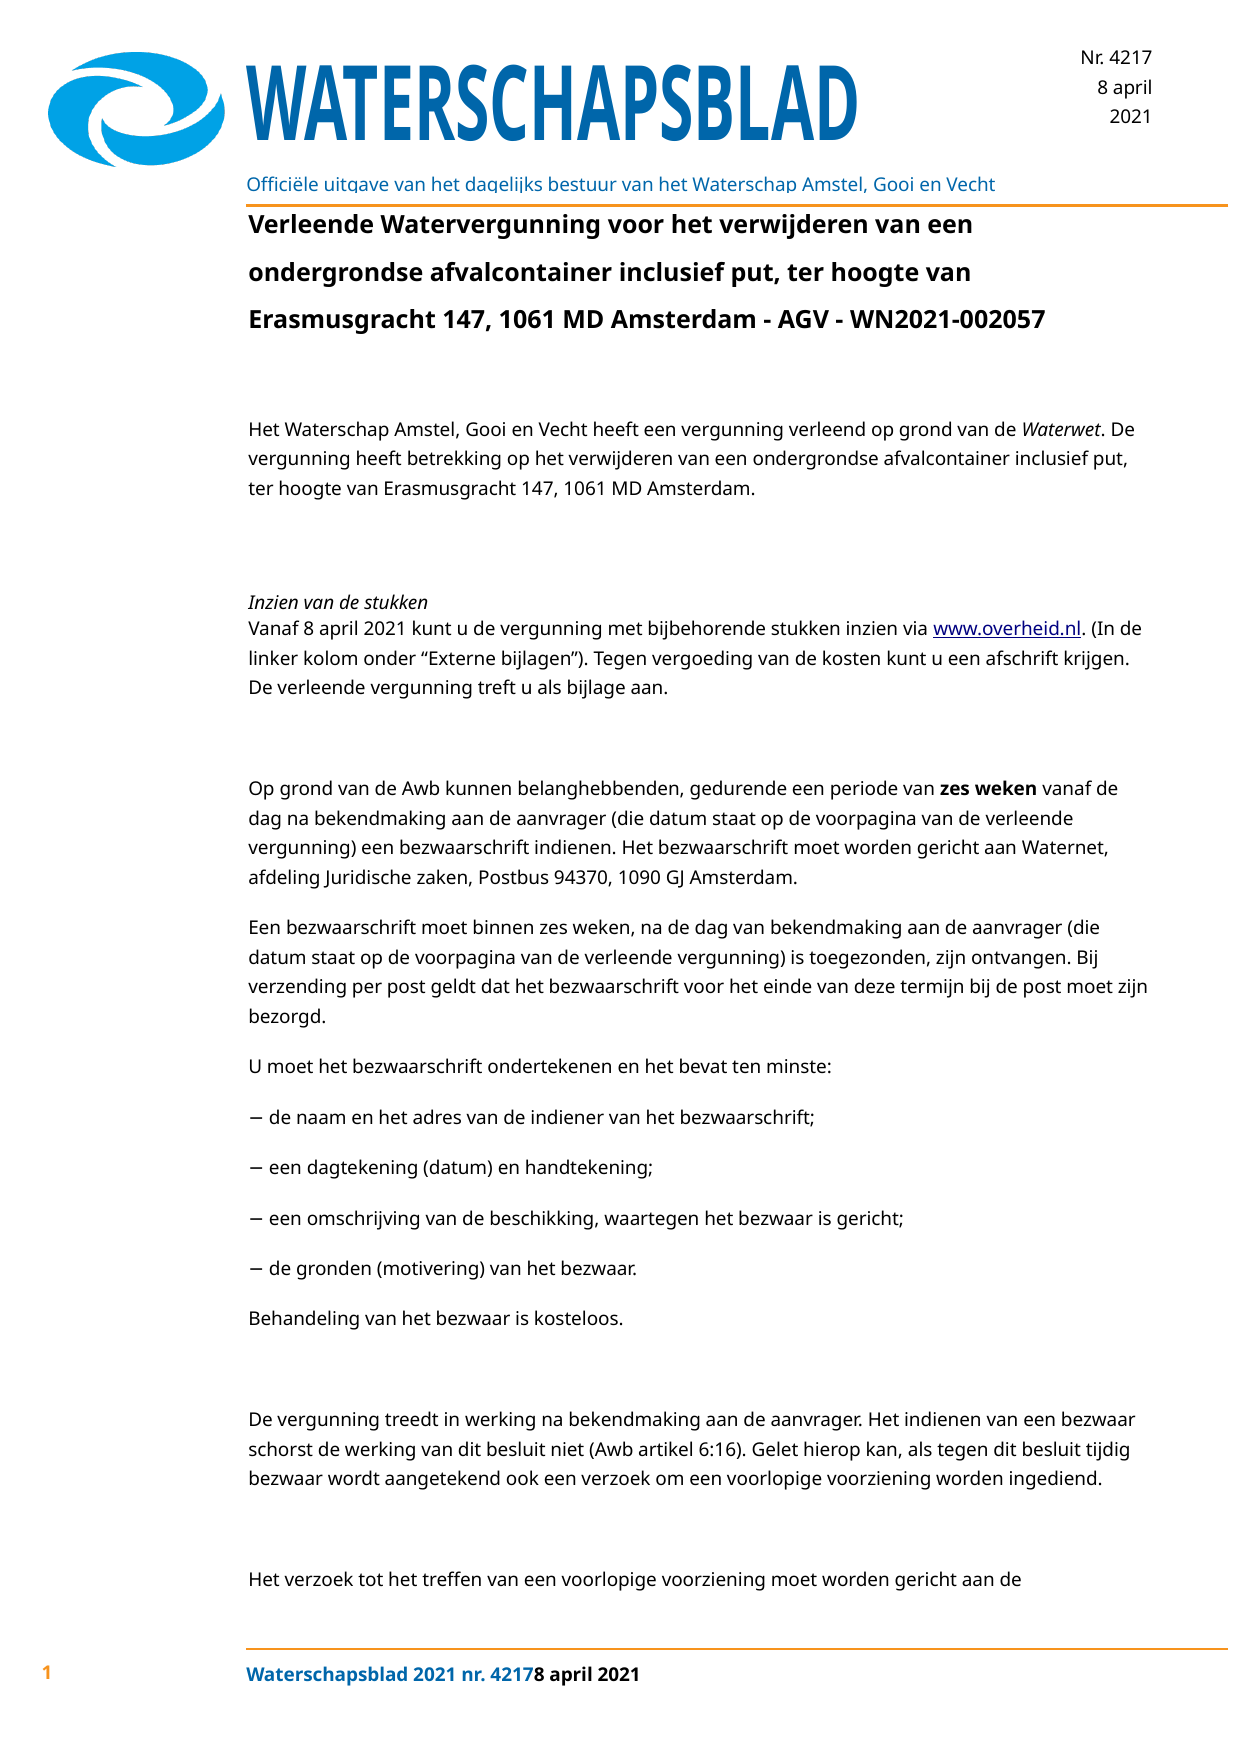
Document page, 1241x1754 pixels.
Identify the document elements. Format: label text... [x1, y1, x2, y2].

text − een omschrijving van de beschikking, waartegen het bezwaar is gericht; [248, 1205, 1152, 1231]
text De vergunning treedt in werking na bekendmaking aan de aanvrager. Het indienen van een bezwaar schorst de werking van dit besluit niet (Awb artikel 6:16). Gelet hierop kan, als tegen dit besluit tijdig bezwaar wordt aangetekend ook een verzoek om een voorlopige voorziening worden ingediend. [248, 1406, 1152, 1491]
text Een bezwaarschrift moet binnen zes weken, na de dag van bekendmaking aan de aanvrager (die datum staat op de voorpagina van de verleende vergunning) is toegezonden, zijn ontvangen. Bij verzending per post geldt dat het bezwaarschrift voor het einde van deze termijn bij de post moet zijn bezorgd. [248, 914, 1152, 1029]
text Verleende Watervergunning voor het verwijderen van een ondergrondse afvalcontainer inclusief put, ter hoogte van Erasmusgracht 147, 1061 MD Amsterdam - AGV - WN2021-002057 [248, 207, 1152, 336]
text − een dagtekening (datum) en handtekening; [248, 1154, 1152, 1180]
text Vanaf 8 april 2021 kunt u de vergunning met bijbehorende stukken inzien via www.overheid.nl. (In de linker kolom onder “Externe bijlagen”). Tegen vergoeding van de kosten kunt u een afschrift krijgen. De verleende vergunning treft u als bijlage aan. [248, 615, 1152, 700]
text Behandeling van het bezwaar is kosteloos. [248, 1306, 1152, 1331]
picture [41, 47, 231, 172]
text − de gronden (motivering) van het bezwaar. [248, 1255, 1152, 1281]
text Het Waterschap Amstel, Gooi en Vecht heeft een vergunning verleend op grond van de Waterwet. De vergunning heeft betrekking op het verwijderen van een ondergrondse afvalcontainer inclusief put, ter hoogte van Erasmusgracht 147, 1061 MD Amsterdam. [248, 416, 1152, 501]
text U moet het bezwaarschrift ondertekenen en het bevat ten minste: [248, 1053, 1152, 1079]
text Op grond van de Awb kunnen belanghebbenden, gedurende een periode van zes weken vanaf de dag na bekendmaking aan de aanvrager (die datum staat op de voorpagina van de verleende vergunning) een bezwaarschrift indienen. Het bezwaarschrift moet worden gericht aan Waternet, afdeling Juridische zaken, Postbus 94370, 1090 GJ Amsterdam. [248, 775, 1152, 890]
text Het verzoek tot het treffen van een voorlopige voorziening moet worden gericht aan de [248, 1566, 1152, 1592]
text Inzien van de stukken [248, 589, 1152, 615]
text − de naam en het adres van de indiener van het bezwaarschrift; [248, 1104, 1152, 1130]
